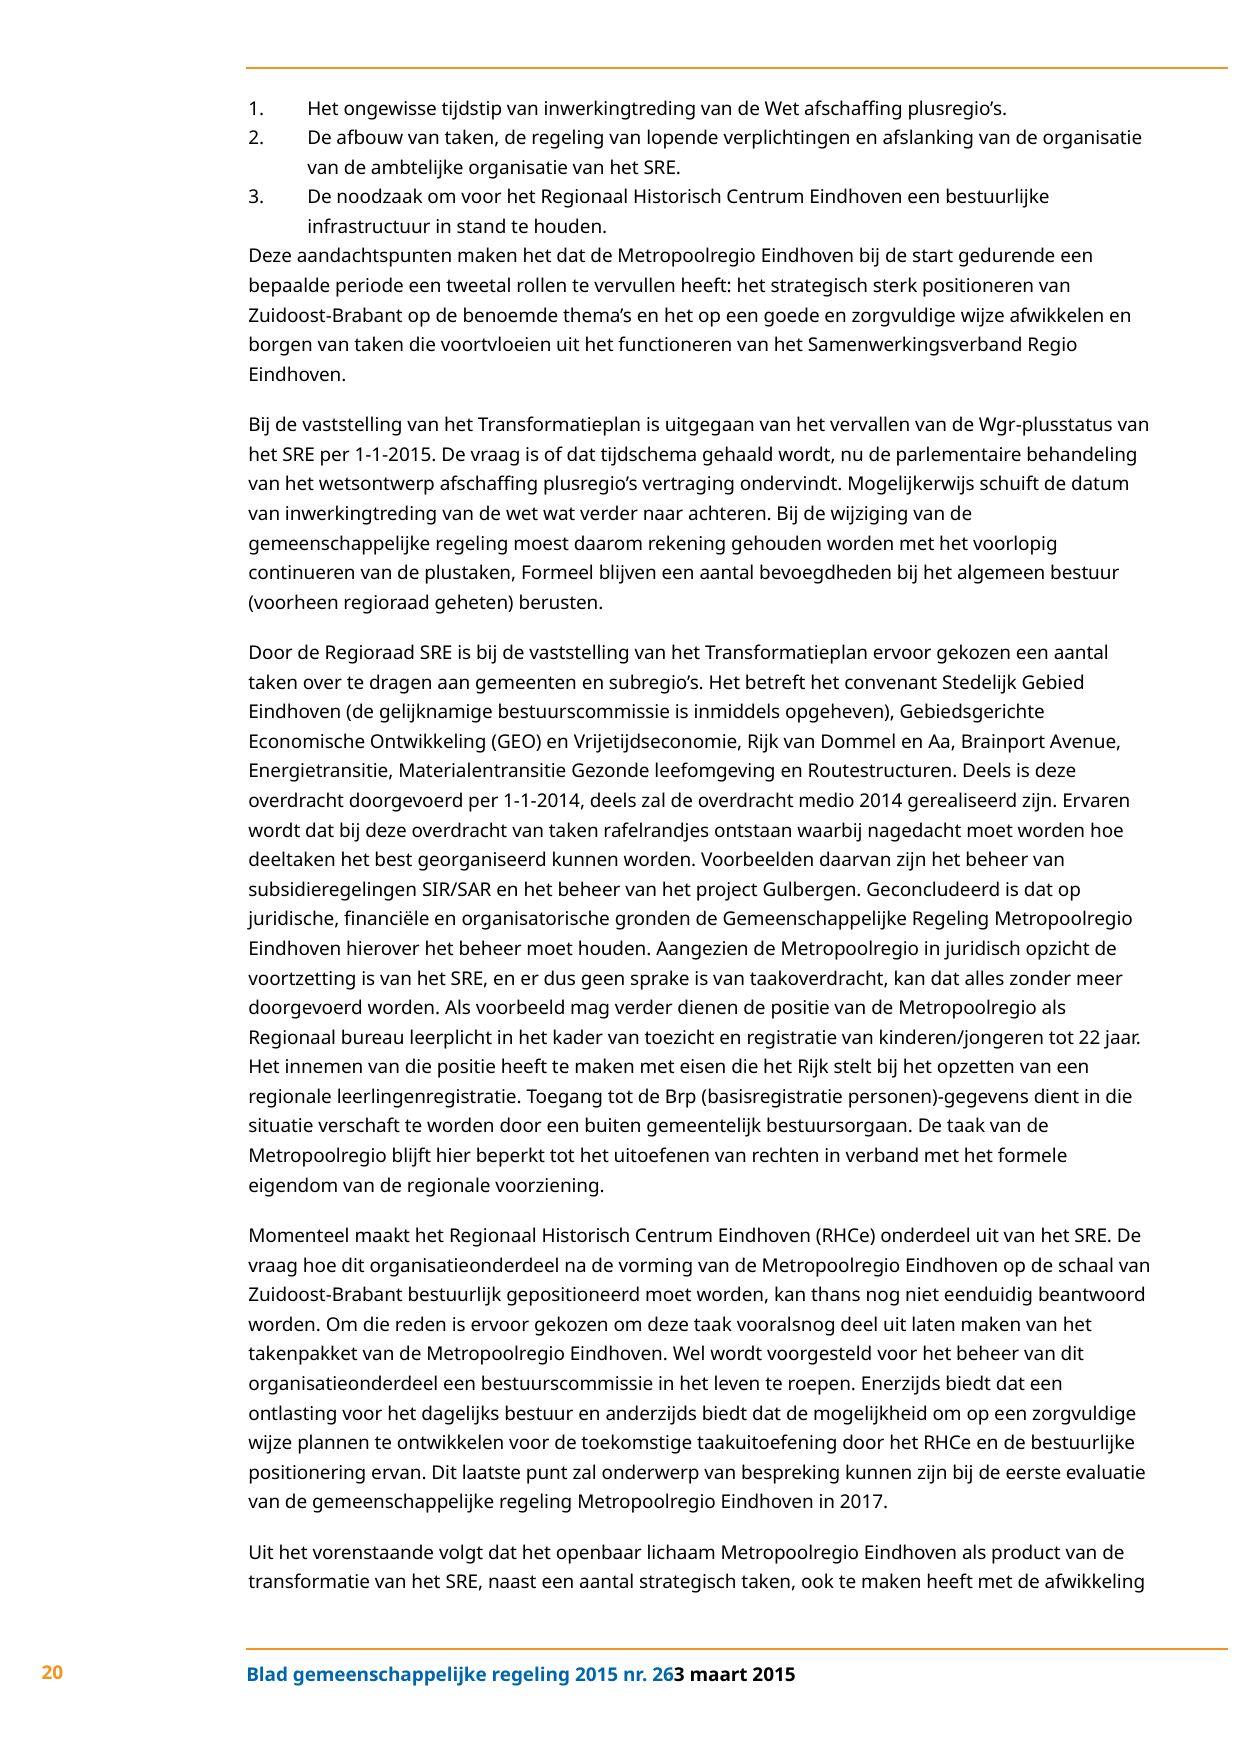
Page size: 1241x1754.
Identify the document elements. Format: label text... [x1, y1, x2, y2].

list De afbouw van taken, de regeling van lopende verplichtingen en afslanking van de organisatie van de ambtelijke organisatie van het SRE. [248, 124, 1152, 180]
text Momenteel maakt het Regionaal Historisch Centrum Eindhoven (RHCe) onderdeel uit van het SRE. De vraag hoe dit organisatieonderdeel na de vorming van de Metropoolregio Eindhoven op de schaal van Zuidoost-Brabant bestuurlijk gepositioneerd moet worden, kan thans nog niet eenduidig beantwoord worden. Om die reden is ervoor gekozen om deze taak vooralsnog deel uit laten maken van het takenpakket van de Metropoolregio Eindhoven. Wel wordt voorgesteld voor het beheer van dit organisatieonderdeel een bestuurscommissie in het leven te roepen. Enerzijds biedt dat een ontlasting voor het dagelijks bestuur en anderzijds biedt dat de mogelijkheid om op een zorgvuldige wijze plannen te ontwikkelen voor de toekomstige taakuitoefening door het RHCe en de bestuurlijke positionering ervan. Dit laatste punt zal onderwerp van bespreking kunnen zijn bij de eerste evaluatie van de gemeenschappelijke regeling Metropoolregio Eindhoven in 2017. [248, 1222, 1152, 1514]
text Door de Regioraad SRE is bij de vaststelling van het Transformatieplan ervoor gekozen een aantal taken over te dragen aan gemeenten en subregio’s. Het betreft het convenant Stedelijk Gebied Eindhoven (de gelijknamige bestuurscommissie is inmiddels opgeheven), Gebiedsgerichte Economische Ontwikkeling (GEO) en Vrijetijdseconomie, Rijk van Dommel en Aa, Brainport Avenue, Energietransitie, Materialentransitie Gezonde leefomgeving en Routestructuren. Deels is deze overdracht doorgevoerd per 1-1-2014, deels zal de overdracht medio 2014 gerealiseerd zijn. Ervaren wordt dat bij deze overdracht van taken rafelrandjes ontstaan waarbij nagedacht moet worden hoe deeltaken het best georganiseerd kunnen worden. Voorbeelden daarvan zijn het beheer van subsidieregelingen SIR/SAR en het beheer van het project Gulbergen. Geconcludeerd is dat op juridische, financiële en organisatorische gronden de Gemeenschappelijke Regeling Metropoolregio Eindhoven hierover het beheer moet houden. Aangezien de Metropoolregio in juridisch opzicht de voortzetting is van het SRE, en er dus geen sprake is van taakoverdracht, kan dat alles zonder meer doorgevoerd worden. Als voorbeeld mag verder dienen de positie van de Metropoolregio als Regionaal bureau leerplicht in het kader van toezicht en registratie van kinderen/jongeren tot 22 jaar. Het innemen van die positie heeft te maken met eisen die het Rijk stelt bij het opzetten van een regionale leerlingenregistratie. Toegang tot de Brp (basisregistratie personen)-gegevens dient in die situatie verschaft te worden door een buiten gemeentelijk bestuursorgaan. De taak van de Metropoolregio blijft hier beperkt tot het uitoefenen van rechten in verband met het formele eigendom van de regionale voorziening. [248, 639, 1152, 1198]
text Deze aandachtspunten maken het dat de Metropoolregio Eindhoven bij de start gedurende een bepaalde periode een tweetal rollen te vervullen heeft: het strategisch sterk positioneren van Zuidoost-Brabant op de benoemde thema’s en het op een goede en zorgvuldige wijze afwikkelen en borgen van taken die voortvloeien uit het functioneren van het Samenwerkingsverband Regio Eindhoven. [248, 243, 1152, 387]
text Uit het vorenstaande volgt dat het openbaar lichaam Metropoolregio Eindhoven als product van de transformatie van het SRE, naast een aantal strategisch taken, ook te maken heeft met de afwikkeling [248, 1539, 1152, 1594]
text Bij de vaststelling van het Transformatieplan is uitgegaan van het vervallen van de Wgr-plusstatus van het SRE per 1-1-2015. De vraag is of dat tijdschema gehaald wordt, nu de parlementaire behandeling van het wetsontwerp afschaffing plusregio’s vertraging ondervindt. Mogelijkerwijs schuift de datum van inwerkingtreding van de wet wat verder naar achteren. Bij de wijziging van de gemeenschappelijke regeling moest daarom rekening gehouden worden met het voorlopig continueren van de plustaken, Formeel blijven een aantal bevoegdheden bij het algemeen bestuur (voorheen regioraad geheten) berusten. [248, 411, 1152, 615]
picture [41, 47, 231, 172]
list De noodzaak om voor het Regionaal Historisch Centrum Eindhoven een bestuurlijke infrastructuur in stand te houden. [248, 183, 1152, 239]
list Het ongewisse tijdstip van inwerkingtreding van de Wet afschaffing plusregio’s. [248, 95, 1152, 121]
